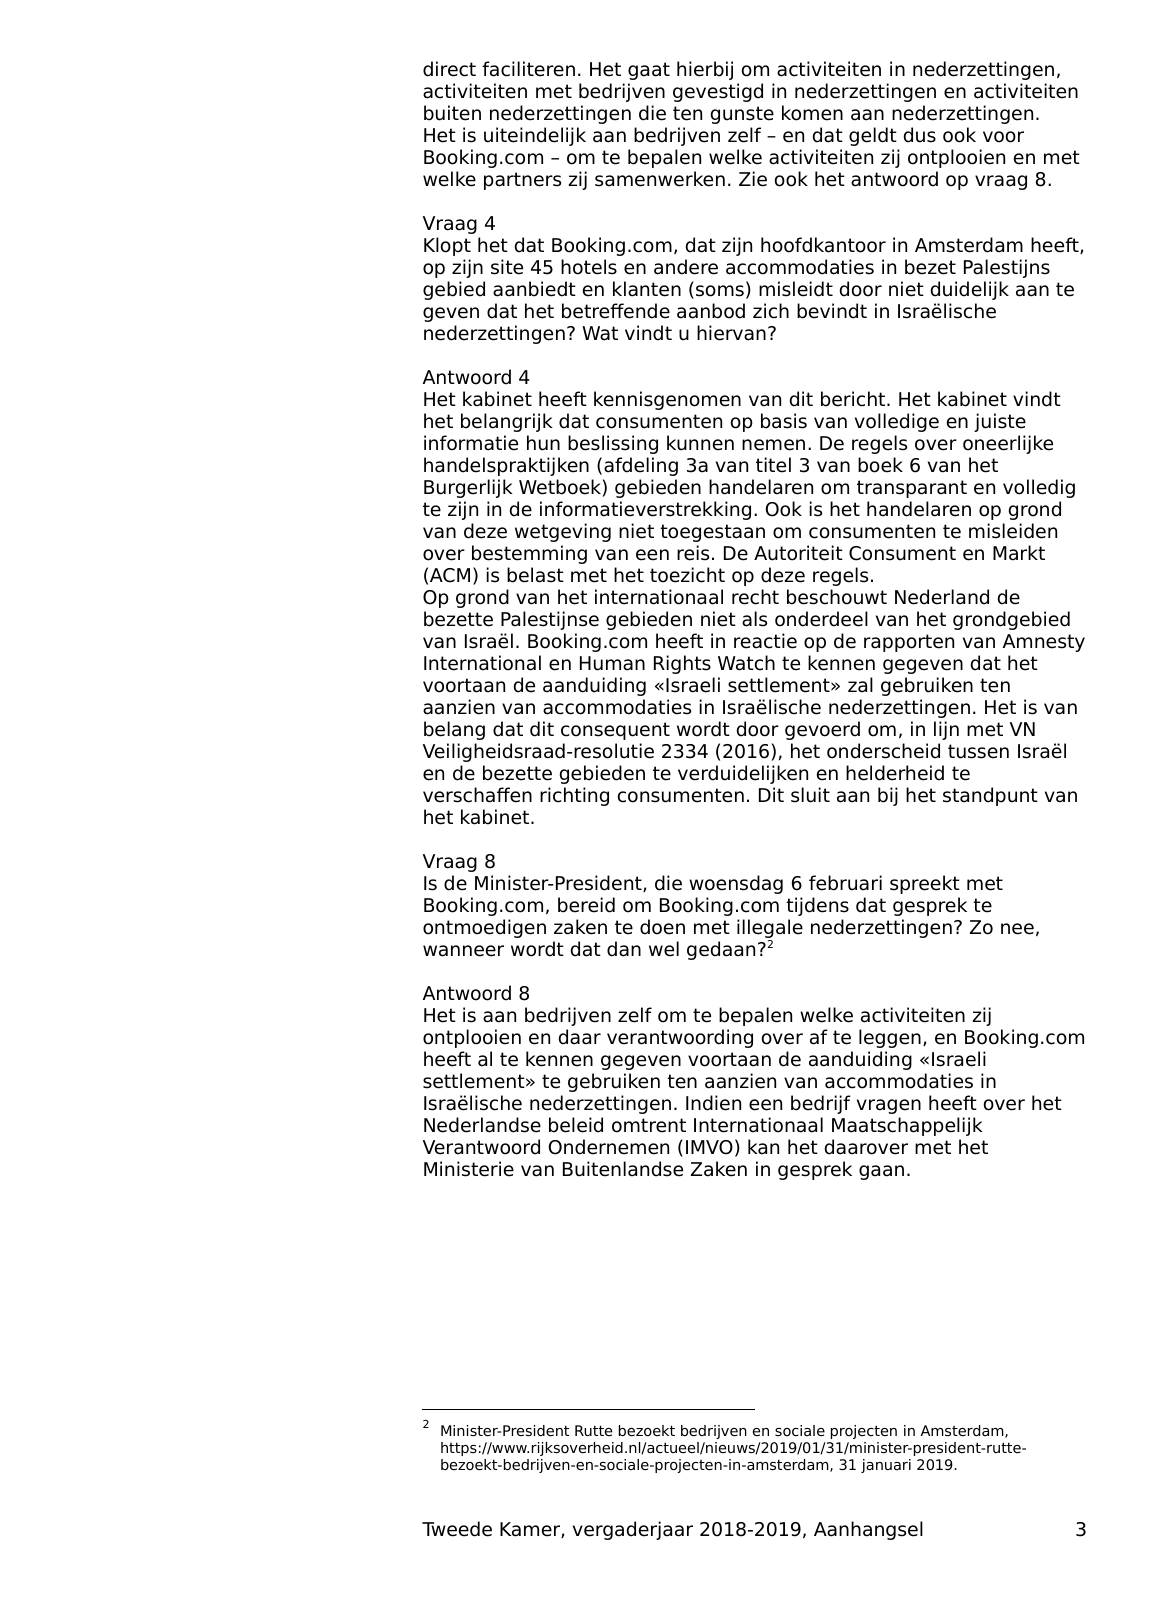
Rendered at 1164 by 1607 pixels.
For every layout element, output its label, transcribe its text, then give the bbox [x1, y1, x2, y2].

text Op grond van het internationaal recht beschouwt Nederland de bezette Palestijnse gebieden niet als onderdeel van het grondgebied van Israël. Booking.com heeft in reactie op de rapporten van Amnesty International en Human Rights Watch te kennen gegeven dat het voortaan de aanduiding «Israeli settlement» zal gebruiken ten aanzien van accommodaties in Israëlische nederzettingen. Het is van belang dat dit consequent wordt door gevoerd om, in lijn met VN Veiligheidsraad-resolutie 2334 (2016), het onderscheid tussen Israël en de bezette gebieden te verduidelijken en helderheid te verschaffen richting consumenten. Dit sluit aan bij het standpunt van het kabinet. [422, 587, 1087, 829]
text Antwoord 4 [422, 367, 1087, 389]
text Het kabinet heeft kennisgenomen van dit bericht. Het kabinet vindt het belangrijk dat consumenten op basis van volledige en juiste informatie hun beslissing kunnen nemen. De regels over oneerlijke handelspraktijken (afdeling 3a van titel 3 van boek 6 van het Burgerlijk Wetboek) gebieden handelaren om transparant en volledig te zijn in de informatieverstrekking. Ook is het handelaren op grond van deze wetgeving niet toegestaan om consumenten te misleiden over bestemming van een reis. De Autoriteit Consument en Markt (ACM) is belast met het toezicht op deze regels. [422, 389, 1087, 587]
text Het is uiteindelijk aan bedrijven zelf – en dat geldt dus ook voor Booking.com – om te bepalen welke activiteiten zij ontplooien en met welke partners zij samenwerken. Zie ook het antwoord op vraag 8. [422, 125, 1087, 191]
text direct faciliteren. Het gaat hierbij om activiteiten in nederzettingen, activiteiten met bedrijven gevestigd in nederzettingen en activiteiten buiten nederzettingen die ten gunste komen aan nederzettingen. [422, 59, 1087, 125]
text Het is aan bedrijven zelf om te bepalen welke activiteiten zij ontplooien en daar verantwoording over af te leggen, en Booking.com heeft al te kennen gegeven voortaan de aanduiding «Israeli settlement» te gebruiken ten aanzien van accommodaties in Israëlische nederzettingen. Indien een bedrijf vragen heeft over het Nederlandse beleid omtrent Internationaal Maatschappelijk Verantwoord Ondernemen (IMVO) kan het daarover met het Ministerie van Buitenlandse Zaken in gesprek gaan. [422, 1005, 1087, 1181]
text Klopt het dat Booking.com, dat zijn hoofdkantoor in Amsterdam heeft, op zijn site 45 hotels en andere accommodaties in bezet Palestijns gebied aanbiedt en klanten (soms) misleidt door niet duidelijk aan te geven dat het betreffende aanbod zich bevindt in Israëlische nederzettingen? Wat vindt u hiervan? [422, 235, 1087, 345]
text Antwoord 8 [422, 983, 1087, 1005]
text Is de Minister-President, die woensdag 6 februari spreekt met Booking.com, bereid om Booking.com tijdens dat gesprek te ontmoedigen zaken te doen met illegale nederzettingen? Zo nee, wanneer wordt dat dan wel gedaan? [422, 873, 1087, 961]
text Minister-President Rutte bezoekt bedrijven en sociale projecten in Amsterdam, https://www.rijksoverheid.nl/actueel/nieuws/2019/01/31/minister-president-rutte-bezoekt-bedrijven-en-sociale-projecten-in-amsterdam, 31 januari 2019. [422, 1418, 1087, 1474]
text Vraag 8 [422, 851, 1087, 873]
text Vraag 4 [422, 213, 1087, 235]
